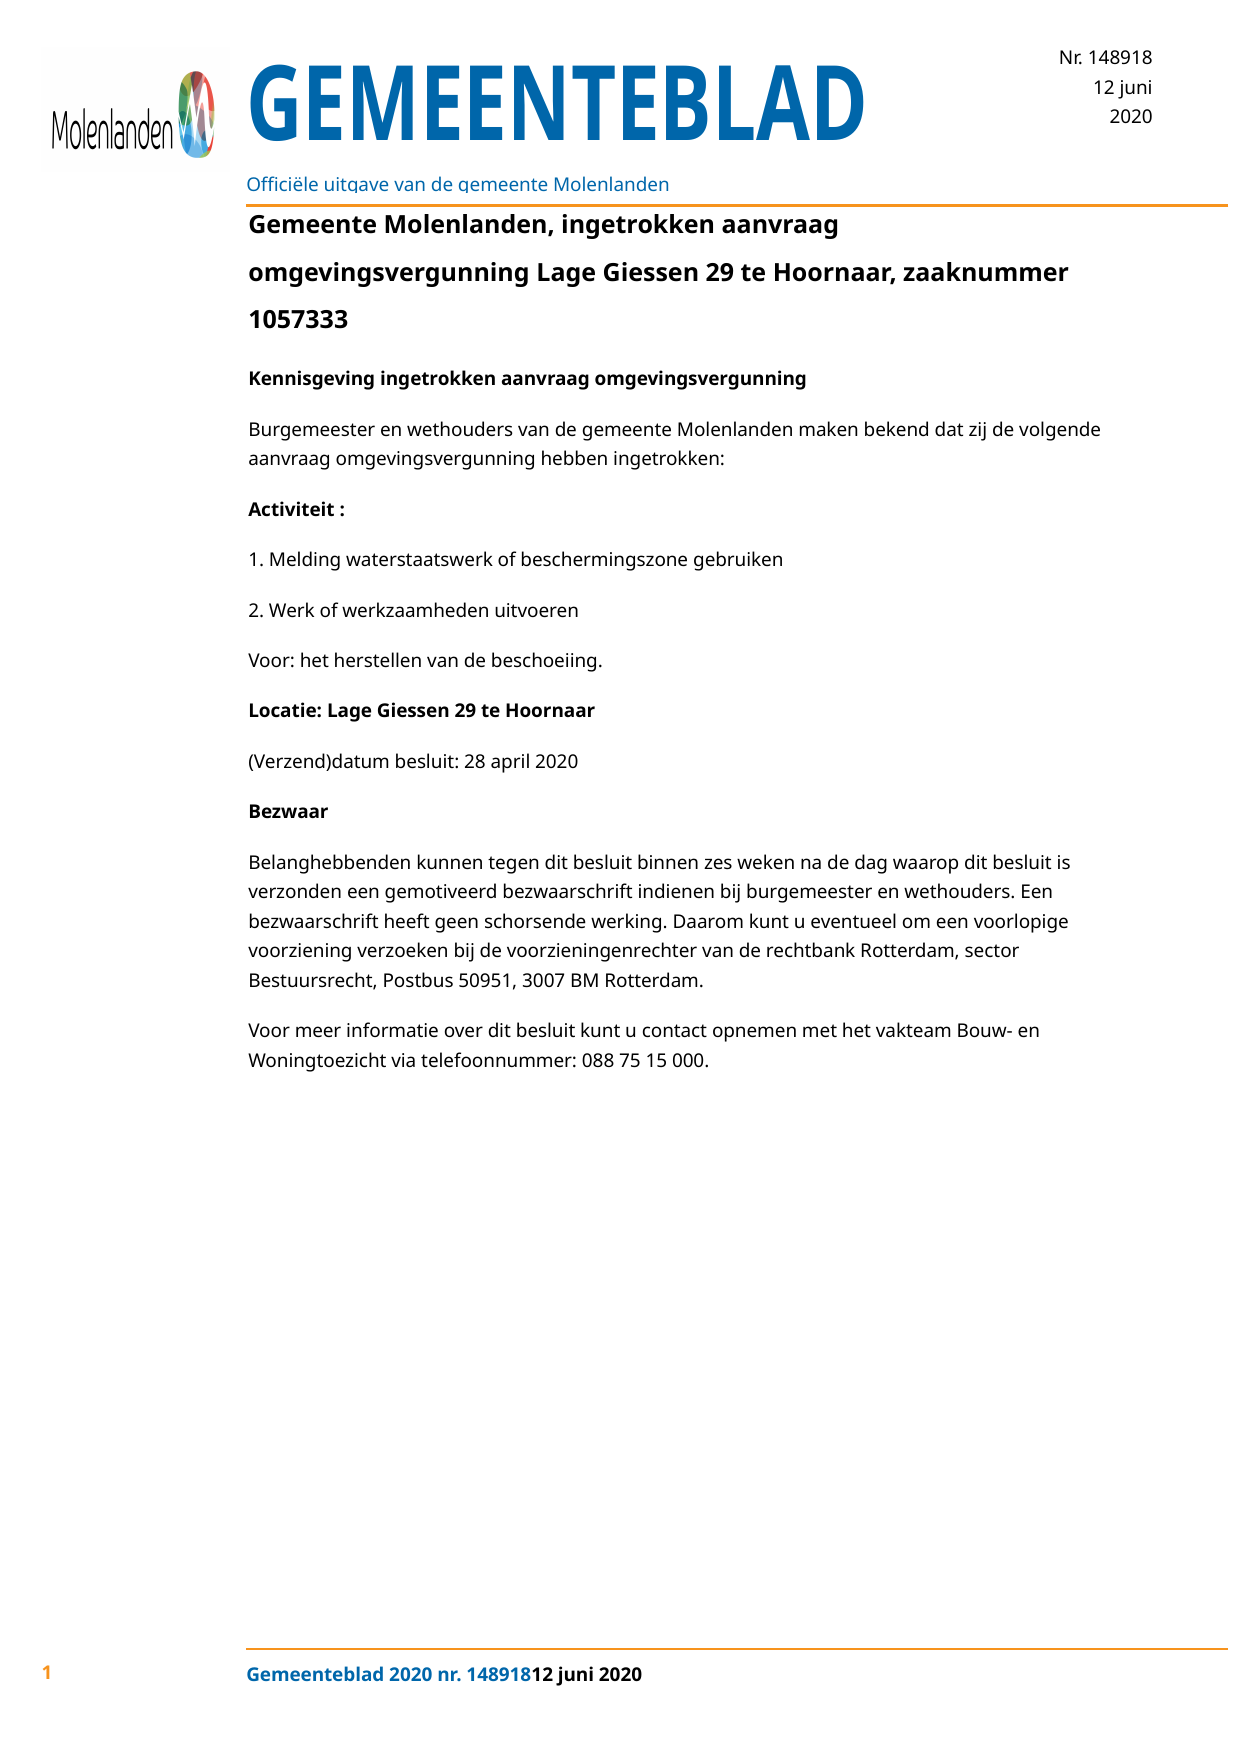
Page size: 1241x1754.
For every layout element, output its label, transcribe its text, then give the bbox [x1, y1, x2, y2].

text Locatie: Lage Giessen 29 te Hoornaar [248, 698, 1152, 723]
text 2. Werk of werkzaamheden uitvoeren [248, 597, 1152, 622]
text Gemeente Molenlanden, ingetrokken aanvraag omgevingsvergunning Lage Giessen 29 te Hoornaar, zaaknummer 1057333 [248, 207, 1152, 336]
text Voor meer informatie over dit besluit kunt u contact opnemen met het vakteam Bouw- en Woningtoezicht via telefoonnummer: 088 75 15 000. [248, 1018, 1152, 1073]
text Kennisgeving ingetrokken aanvraag omgevingsvergunning [248, 366, 1152, 391]
text Belanghebbenden kunnen tegen dit besluit binnen zes weken na de dag waarop dit besluit is verzonden een gemotiveerd bezwaarschrift indienen bij burgemeester en wethouders. Een bezwaarschrift heeft geen schorsende werking. Daarom kunt u eventueel om een voorlopige voorziening verzoeken bij de voorzieningenrechter van de rechtbank Rotterdam, sector Bestuursrecht, Postbus 50951, 3007 BM Rotterdam. [248, 849, 1152, 993]
text Voor: het herstellen van de beschoeiing. [248, 647, 1152, 673]
text Bezwaar [248, 798, 1152, 824]
text (Verzend)datum besluit: 28 april 2020 [248, 748, 1152, 774]
text Activiteit : [248, 496, 1152, 522]
picture [41, 47, 231, 172]
text Burgemeester en wethouders van de gemeente Molenlanden maken bekend dat zij de volgende aanvraag omgevingsvergunning hebben ingetrokken: [248, 416, 1152, 471]
text 1. Melding waterstaatswerk of beschermingszone gebruiken [248, 546, 1152, 572]
